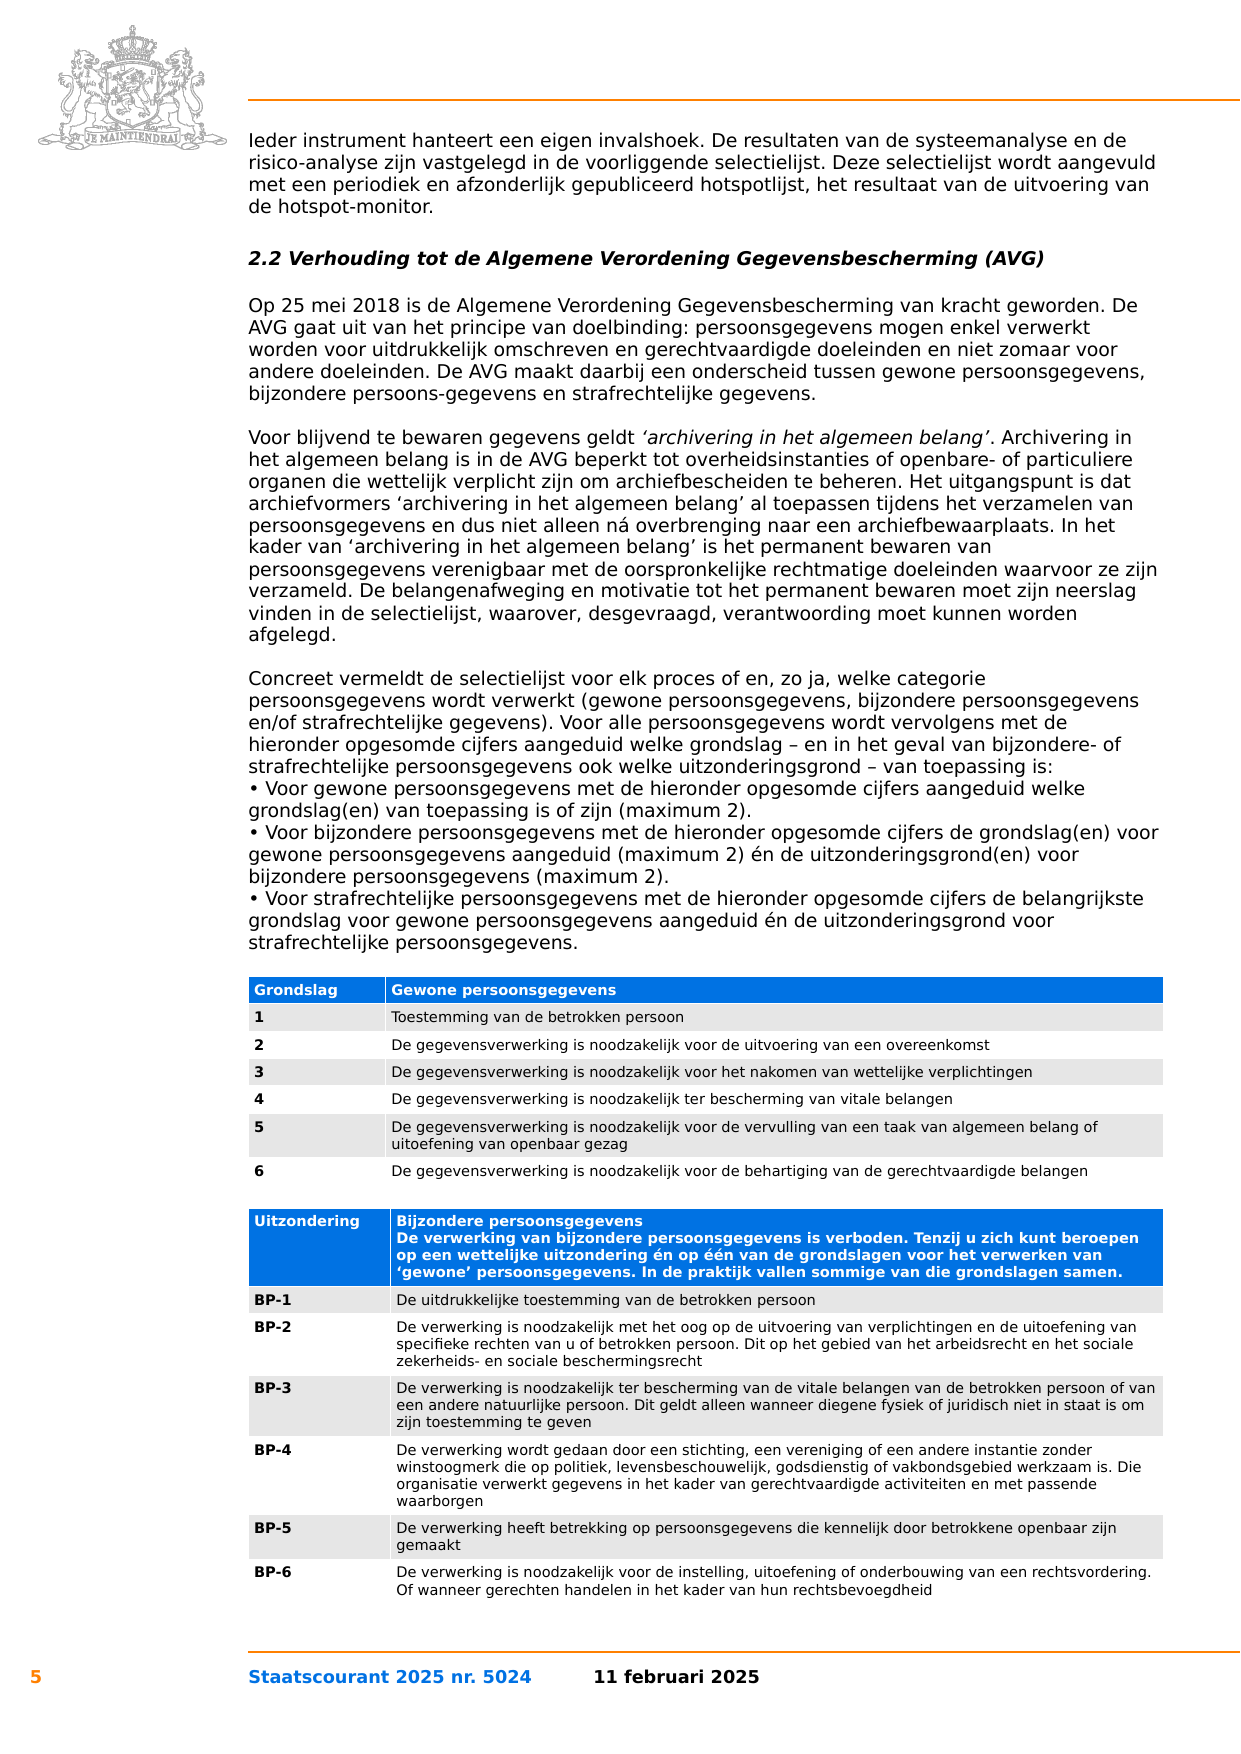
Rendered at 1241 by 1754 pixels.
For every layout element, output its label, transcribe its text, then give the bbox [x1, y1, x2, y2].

table_cell 4 [249, 1086, 385, 1113]
table_cell 2 [249, 1032, 385, 1058]
table_cell 3 [249, 1059, 385, 1085]
text Voor blijvend te bewaren gegevens geldt ‘archivering in het algemeen belang’. Archivering in het algemeen belang is in de AVG beperkt tot overheidsinstanties of openbare- of particuliere organen die wettelijk verplicht zijn om archiefbescheiden te beheren. Het uitgangspunt is dat archiefvormers ‘archivering in het algemeen belang’ al toepassen tijdens het verzamelen van persoonsgegevens en dus niet alleen ná overbrenging naar een archiefbewaarplaats. In het kader van ‘archivering in het algemeen belang’ is het permanent bewaren van persoonsgegevens verenigbaar met de oorspronkelijke rechtmatige doeleinden waarvoor ze zijn verzameld. De belangenafweging en motivatie tot het permanent bewaren moet zijn neerslag vinden in de selectielijst, waarover, desgevraagd, verantwoording moet kunnen worden afgelegd. [248, 427, 1163, 646]
table_cell De verwerking is noodzakelijk voor de instelling, uitoefening of onderbouwing van een rechtsvordering. Of wanneer gerechten handelen in het kader van hun rechtsbevoegdheid [391, 1560, 1163, 1603]
table_cell BP-6 [249, 1560, 390, 1603]
text Concreet vermeldt de selectielijst voor elk proces of en, zo ja, welke categorie persoonsgegevens wordt verwerkt (gewone persoonsgegevens, bijzondere persoonsgegevens en/of strafrechtelijke gegevens). Voor alle persoonsgegevens wordt vervolgens met de hieronder opgesomde cijfers aangeduid welke grondslag – en in het geval van bijzondere- of strafrechtelijke persoonsgegevens ook welke uitzonderingsgrond – van toepassing is: [248, 668, 1163, 778]
table_cell De gegevensverwerking is noodzakelijk voor de uitvoering van een overeenkomst [386, 1032, 1163, 1058]
text • Voor strafrechtelijke persoonsgegevens met de hieronder opgesomde cijfers de belangrijkste grondslag voor gewone persoonsgegevens aangeduid én de uitzonderingsgrond voor strafrechtelijke persoonsgegevens. [248, 888, 1163, 954]
table_cell De verwerking is noodzakelijk ter bescherming van de vitale belangen van de betrokken persoon of van een andere natuurlijke persoon. Dit geldt alleen wanneer diegene fysiek of juridisch niet in staat is om zijn toestemming te geven [391, 1376, 1163, 1436]
table_cell BP-3 [249, 1376, 390, 1436]
table_cell De gegevensverwerking is noodzakelijk ter bescherming van vitale belangen [386, 1086, 1163, 1113]
text Op 25 mei 2018 is de Algemene Verordening Gegevensbescherming van kracht geworden. De AVG gaat uit van het principe van doelbinding: persoonsgegevens mogen enkel verwerkt worden voor uitdrukkelijk omschreven en gerechtvaardigde doeleinden en niet zomaar voor andere doeleinden. De AVG maakt daarbij een onderscheid tussen gewone persoonsgegevens, bijzondere persoons-gegevens en strafrechtelijke gegevens. [248, 295, 1163, 405]
table_cell De gegevensverwerking is noodzakelijk voor de behartiging van de gerechtvaardigde belangen [386, 1158, 1163, 1184]
table_cell BP-4 [249, 1437, 390, 1514]
table_header Bijzondere persoonsgegevens De verwerking van bijzondere persoonsgegevens is verboden. Tenzij u zich kunt beroepen op een wettelijke uitzondering én op één van de grondslagen voor het verwerken van ‘gewone’ persoonsgegevens. In de praktijk vallen sommige van die grondslagen samen. [391, 1209, 1163, 1286]
table_cell De uitdrukkelijke toestemming van de betrokken persoon [391, 1287, 1163, 1313]
text • Voor bijzondere persoonsgegevens met de hieronder opgesomde cijfers de grondslag(en) voor gewone persoonsgegevens aangeduid (maximum 2) én de uitzonderingsgrond(en) voor bijzondere persoonsgegevens (maximum 2). [248, 822, 1163, 888]
table_cell Toestemming van de betrokken persoon [386, 1004, 1163, 1031]
table_cell BP-1 [249, 1287, 390, 1313]
table_cell BP-2 [249, 1314, 390, 1374]
subtitle 2.2 Verhouding tot de Algemene Verordening Gegevensbescherming (AVG) [248, 248, 1163, 270]
table_cell 5 [249, 1114, 385, 1157]
table_cell BP-5 [249, 1515, 390, 1559]
table_cell 6 [249, 1158, 385, 1184]
table_header Gewone persoonsgegevens [386, 977, 1163, 1003]
picture [38, 25, 227, 150]
table_cell De verwerking is noodzakelijk met het oog op de uitvoering van verplichtingen en de uitoefening van specifieke rechten van u of betrokken persoon. Dit op het gebied van het arbeidsrecht en het sociale zekerheids- en sociale beschermingsrecht [391, 1314, 1163, 1374]
text Ieder instrument hanteert een eigen invalshoek. De resultaten van de systeemanalyse en de risico-analyse zijn vastgelegd in de voorliggende selectielijst. Deze selectielijst wordt aangevuld met een periodiek en afzonderlijk gepubliceerd hotspotlijst, het resultaat van de uitvoering van de hotspot-monitor. [248, 130, 1163, 218]
table_cell De verwerking heeft betrekking op persoonsgegevens die kennelijk door betrokkene openbaar zijn gemaakt [391, 1515, 1163, 1559]
table_cell De gegevensverwerking is noodzakelijk voor het nakomen van wettelijke verplichtingen [386, 1059, 1163, 1085]
table_cell De verwerking wordt gedaan door een stichting, een vereniging of een andere instantie zonder winstoogmerk die op politiek, levensbeschouwelijk, godsdienstig of vakbondsgebied werkzaam is. Die organisatie verwerkt gegevens in het kader van gerechtvaardigde activiteiten en met passende waarborgen [391, 1437, 1163, 1514]
table_cell De gegevensverwerking is noodzakelijk voor de vervulling van een taak van algemeen belang of uitoefening van openbaar gezag [386, 1114, 1163, 1157]
text • Voor gewone persoonsgegevens met de hieronder opgesomde cijfers aangeduid welke grondslag(en) van toepassing is of zijn (maximum 2). [248, 778, 1163, 822]
table_cell 1 [249, 1004, 385, 1031]
table_header Grondslag [249, 977, 385, 1003]
table_header Uitzondering [249, 1209, 390, 1286]
